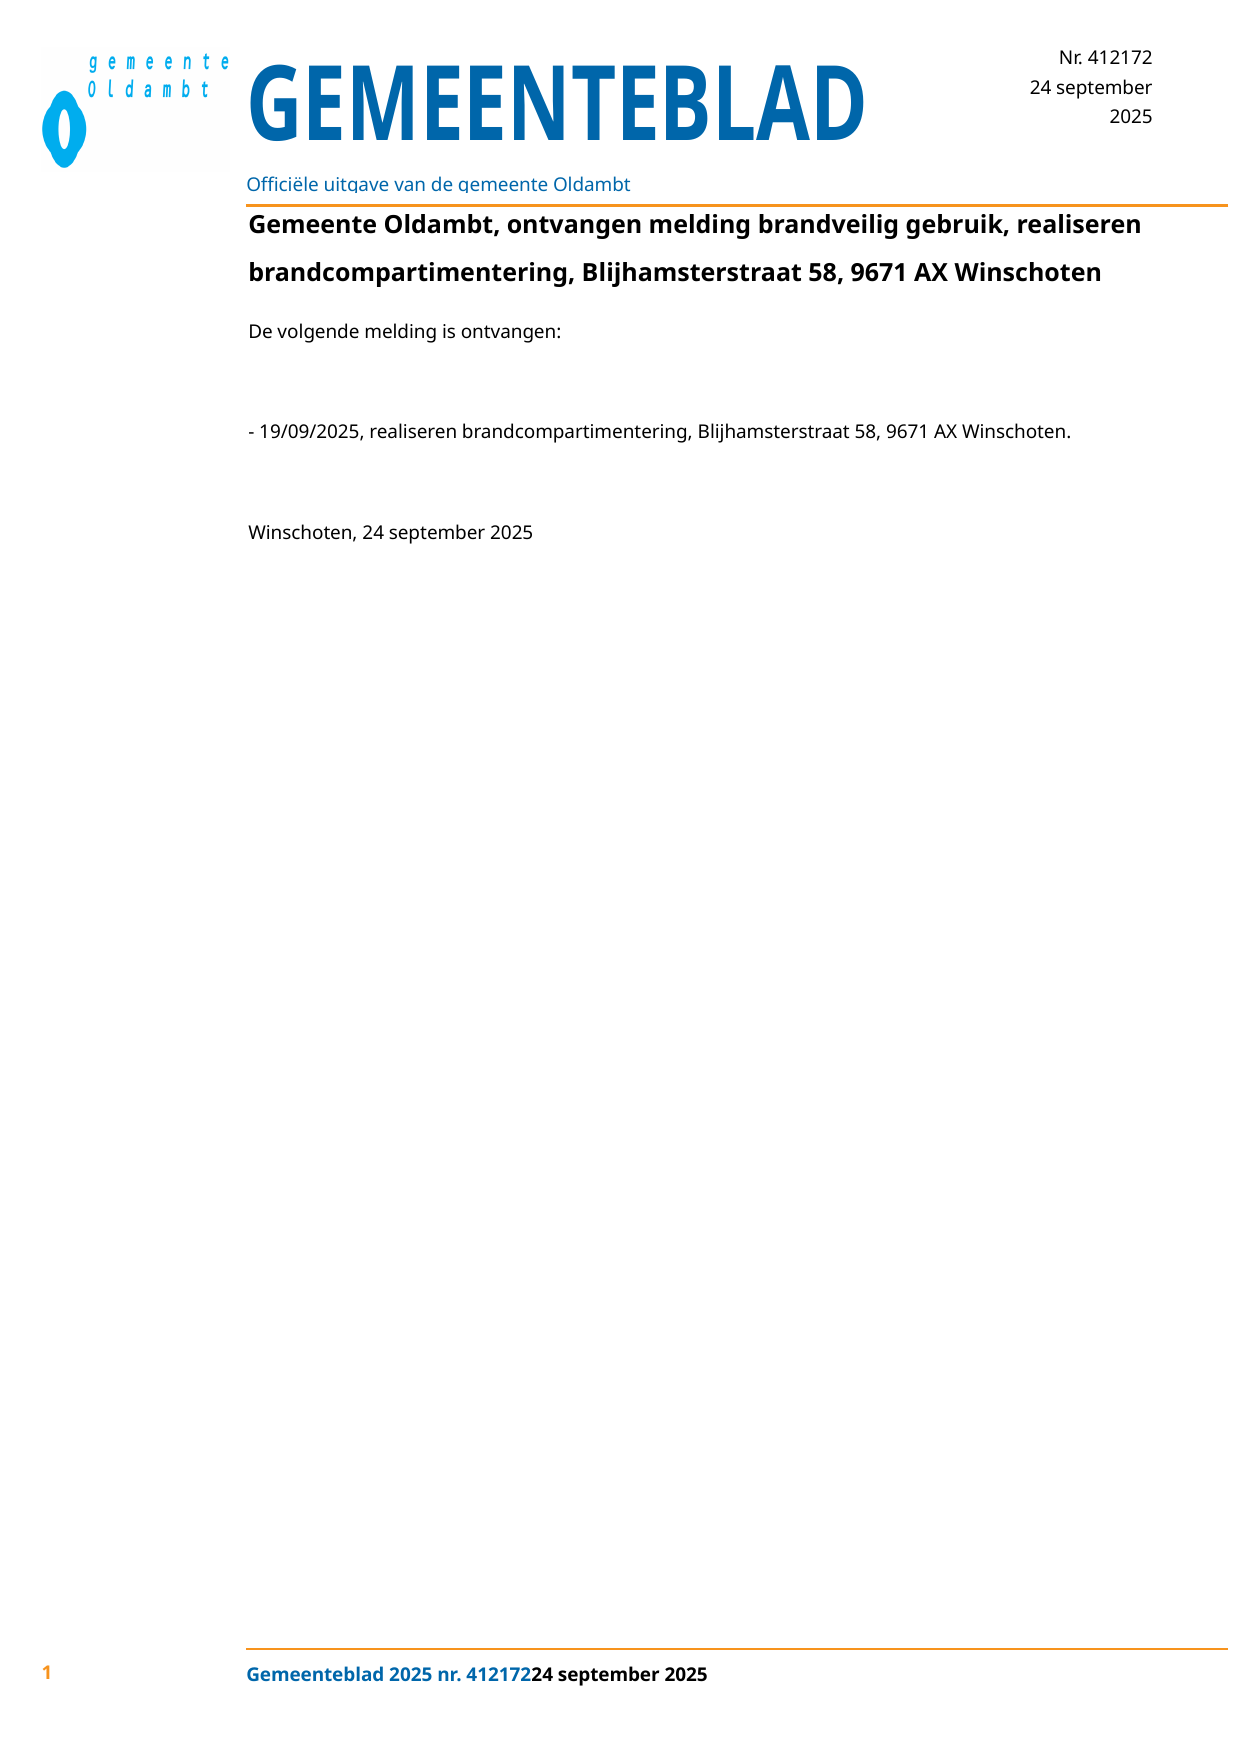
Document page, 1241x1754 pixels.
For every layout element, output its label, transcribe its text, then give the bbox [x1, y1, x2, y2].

text Gemeente Oldambt, ontvangen melding brandveilig gebruik, realiseren brandcompartimentering, Blijhamsterstraat 58, 9671 AX Winschoten [248, 207, 1152, 288]
picture [41, 47, 231, 172]
text - 19/09/2025, realiseren brandcompartimentering, Blijhamsterstraat 58, 9671 AX Winschoten. [248, 419, 1152, 444]
text De volgende melding is ontvangen: [248, 318, 1152, 344]
text Winschoten, 24 september 2025 [248, 519, 1152, 545]
